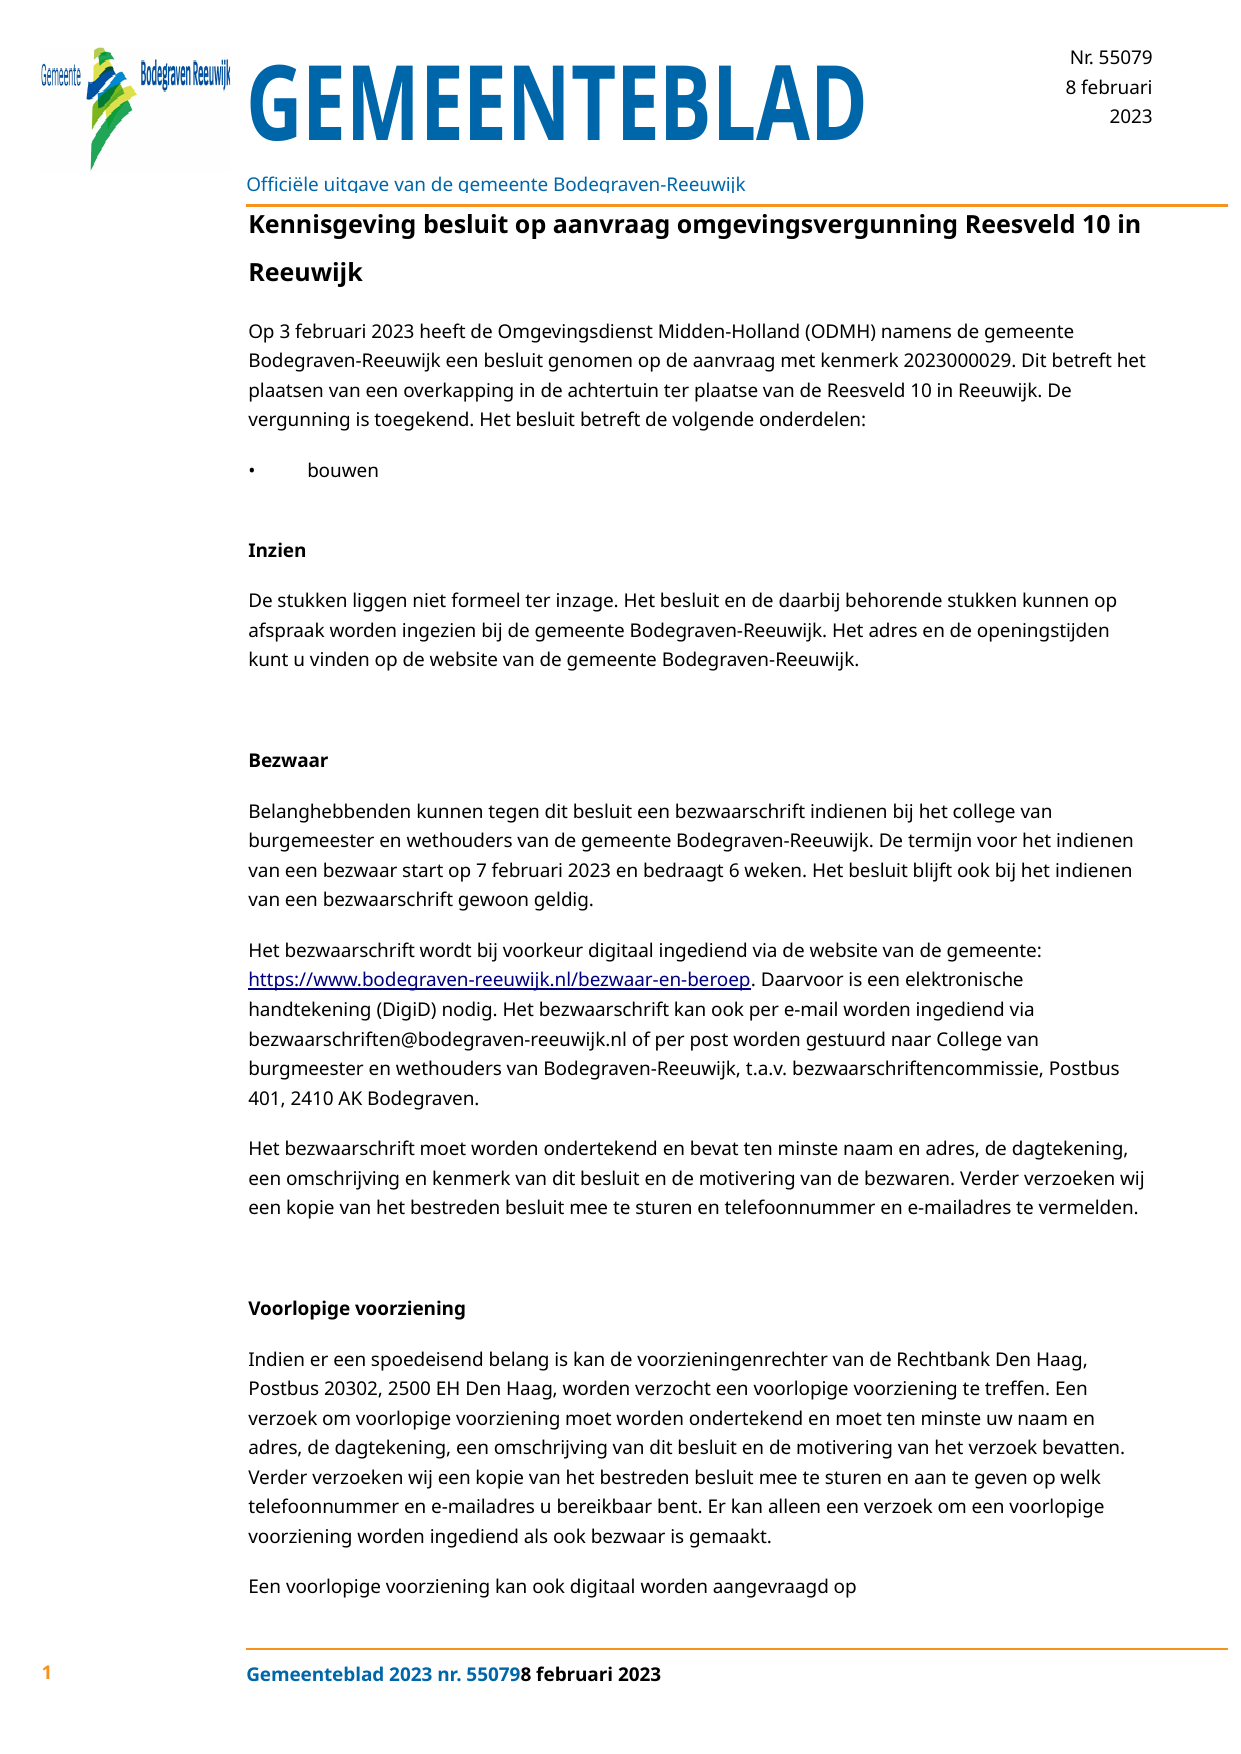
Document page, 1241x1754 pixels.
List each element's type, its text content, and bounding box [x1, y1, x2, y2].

text De stukken liggen niet formeel ter inzage. Het besluit en de daarbij behorende stukken kunnen op afspraak worden ingezien bij de gemeente Bodegraven-Reeuwijk. Het adres en de openingstijden kunt u vinden op de website van de gemeente Bodegraven-Reeuwijk. [248, 587, 1152, 672]
text Inzien [248, 537, 1152, 563]
text Kennisgeving besluit op aanvraag omgevingsvergunning Reesveld 10 in Reeuwijk [248, 207, 1152, 288]
text Bezwaar [248, 747, 1152, 773]
text Een voorlopige voorziening kan ook digitaal worden aangevraagd op [248, 1574, 1152, 1599]
text Voorlopige voorziening [248, 1295, 1152, 1321]
list bouwen [248, 457, 1152, 483]
text Indien er een spoedeisend belang is kan de voorzieningenrechter van de Rechtbank Den Haag, Postbus 20302, 2500 EH Den Haag, worden verzocht een voorlopige voorziening te treffen. Een verzoek om voorlopige voorziening moet worden ondertekend en moet ten minste uw naam en adres, de dagtekening, een omschrijving van dit besluit en de motivering van het verzoek bevatten. Verder verzoeken wij een kopie van het bestreden besluit mee te sturen en aan te geven op welk telefoonnummer en e-mailadres u bereikbaar bent. Er kan alleen een verzoek om een voorlopige voorziening worden ingediend als ook bezwaar is gemaakt. [248, 1346, 1152, 1549]
text Op 3 februari 2023 heeft de Omgevingsdienst Midden-Holland (ODMH) namens de gemeente Bodegraven-Reeuwijk een besluit genomen op de aanvraag met kenmerk 2023000029. Dit betreft het plaatsen van een overkapping in de achtertuin ter plaatse van de Reesveld 10 in Reeuwijk. De vergunning is toegekend. Het besluit betreft de volgende onderdelen: [248, 318, 1152, 432]
picture [41, 47, 231, 172]
text Belanghebbenden kunnen tegen dit besluit een bezwaarschrift indienen bij het college van burgemeester en wethouders van de gemeente Bodegraven-Reeuwijk. De termijn voor het indienen van een bezwaar start op 7 februari 2023 en bedraagt 6 weken. Het besluit blijft ook bij het indienen van een bezwaarschrift gewoon geldig. [248, 798, 1152, 912]
text Het bezwaarschrift wordt bij voorkeur digitaal ingediend via de website van de gemeente: https://www.bodegraven-reeuwijk.nl/bezwaar-en-beroep. Daarvoor is een elektronische handtekening (DigiD) nodig. Het bezwaarschrift kan ook per e-mail worden ingediend via bezwaarschriften@bodegraven-reeuwijk.nl of per post worden gestuurd naar College van burgmeester en wethouders van Bodegraven-Reeuwijk, t.a.v. bezwaarschriftencommissie, Postbus 401, 2410 AK Bodegraven. [248, 937, 1152, 1111]
text Het bezwaarschrift moet worden ondertekend en bevat ten minste naam en adres, de dagtekening, een omschrijving en kenmerk van dit besluit en de motivering van de bezwaren. Verder verzoeken wij een kopie van het bestreden besluit mee te sturen en telefoonnummer en e-mailadres te vermelden. [248, 1135, 1152, 1220]
